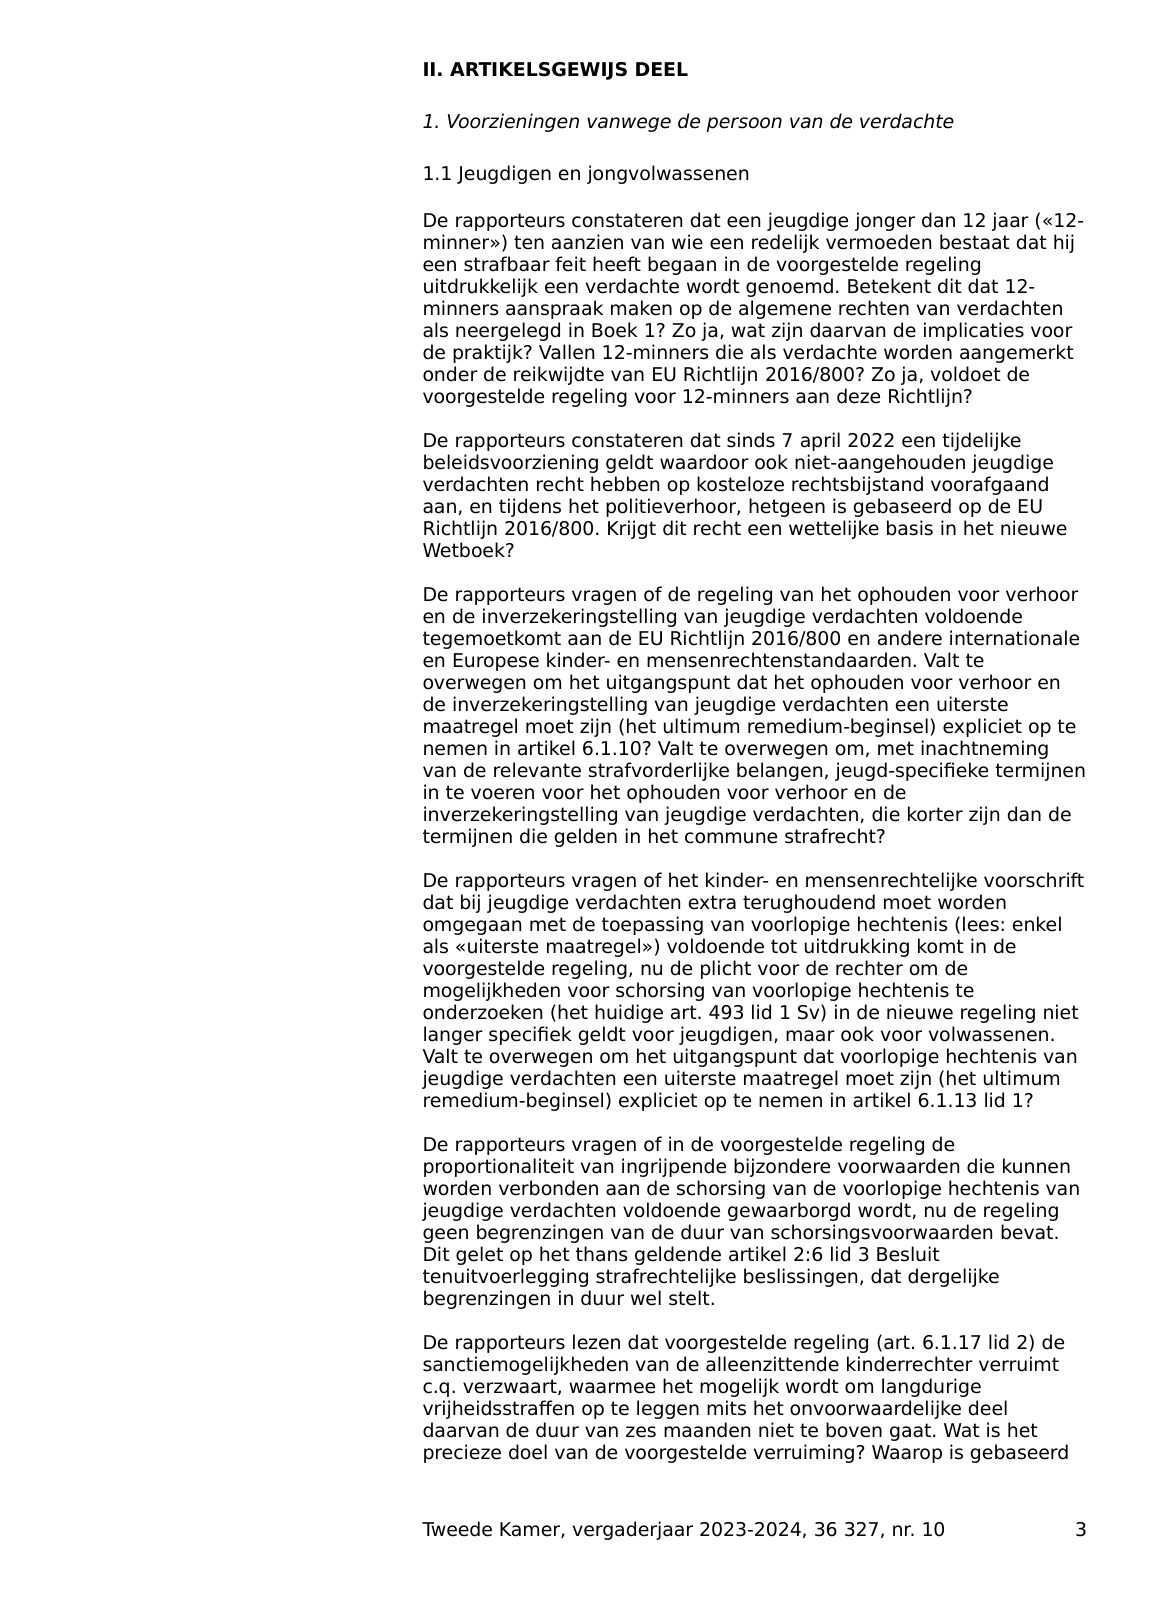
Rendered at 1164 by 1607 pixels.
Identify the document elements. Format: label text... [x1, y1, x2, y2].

subtitle 1. Voorzieningen vanwege de persoon van de verdachte [422, 111, 1087, 133]
subtitle 1.1 Jeugdigen en jongvolwassenen [422, 163, 1087, 185]
text De rapporteurs constateren dat een jeugdige jonger dan 12 jaar («12-minner») ten aanzien van wie een redelijk vermoeden bestaat dat hij een strafbaar feit heeft begaan in de voorgestelde regeling uitdrukkelijk een verdachte wordt genoemd. Betekent dit dat 12-minners aanspraak maken op de algemene rechten van verdachten als neergelegd in Boek 1? Zo ja, wat zijn daarvan de implicaties voor de praktijk? Vallen 12-minners die als verdachte worden aangemerkt onder de reikwijdte van EU Richtlijn 2016/800? Zo ja, voldoet de voorgestelde regeling voor 12-minners aan deze Richtlijn? [422, 210, 1087, 408]
text De rapporteurs vragen of het kinder- en mensenrechtelijke voorschrift dat bij jeugdige verdachten extra terughoudend moet worden omgegaan met de toepassing van voorlopige hechtenis (lees: enkel als «uiterste maatregel») voldoende tot uitdrukking komt in de voorgestelde regeling, nu de plicht voor de rechter om de mogelijkheden voor schorsing van voorlopige hechtenis te onderzoeken (het huidige art. 493 lid 1 Sv) in de nieuwe regeling niet langer specifiek geldt voor jeugdigen, maar ook voor volwassenen. Valt te overwegen om het uitgangspunt dat voorlopige hechtenis van jeugdige verdachten een uiterste maatregel moet zijn (het ultimum remedium-beginsel) expliciet op te nemen in artikel 6.1.13 lid 1? [422, 870, 1087, 1112]
subtitle II. ARTIKELSGEWIJS DEEL [422, 59, 1087, 81]
text De rapporteurs lezen dat voorgestelde regeling (art. 6.1.17 lid 2) de sanctiemogelijkheden van de alleenzittende kinderrechter verruimt c.q. verzwaart, waarmee het mogelijk wordt om langdurige vrijheidsstraffen op te leggen mits het onvoorwaardelijke deel daarvan de duur van zes maanden niet te boven gaat. Wat is het precieze doel van de voorgestelde verruiming? Waarop is gebaseerd [422, 1332, 1087, 1464]
text De rapporteurs vragen of in de voorgestelde regeling de proportionaliteit van ingrijpende bijzondere voorwaarden die kunnen worden verbonden aan de schorsing van de voorlopige hechtenis van jeugdige verdachten voldoende gewaarborgd wordt, nu de regeling geen begrenzingen van de duur van schorsingsvoorwaarden bevat. Dit gelet op het thans geldende artikel 2:6 lid 3 Besluit tenuitvoerlegging strafrechtelijke beslissingen, dat dergelijke begrenzingen in duur wel stelt. [422, 1134, 1087, 1310]
text De rapporteurs constateren dat sinds 7 april 2022 een tijdelijke beleidsvoorziening geldt waardoor ook niet-aangehouden jeugdige verdachten recht hebben op kosteloze rechtsbijstand voorafgaand aan, en tijdens het politieverhoor, hetgeen is gebaseerd op de EU Richtlijn 2016/800. Krijgt dit recht een wettelijke basis in het nieuwe Wetboek? [422, 430, 1087, 562]
text De rapporteurs vragen of de regeling van het ophouden voor verhoor en de inverzekeringstelling van jeugdige verdachten voldoende tegemoetkomt aan de EU Richtlijn 2016/800 en andere internationale en Europese kinder- en mensenrechtenstandaarden. Valt te overwegen om het uitgangspunt dat het ophouden voor verhoor en de inverzekeringstelling van jeugdige verdachten een uiterste maatregel moet zijn (het ultimum remedium-beginsel) expliciet op te nemen in artikel 6.1.10? Valt te overwegen om, met inachtneming van de relevante strafvorderlijke belangen, jeugd-specifieke termijnen in te voeren voor het ophouden voor verhoor en de inverzekeringstelling van jeugdige verdachten, die korter zijn dan de termijnen die gelden in het commune strafrecht? [422, 584, 1087, 848]
